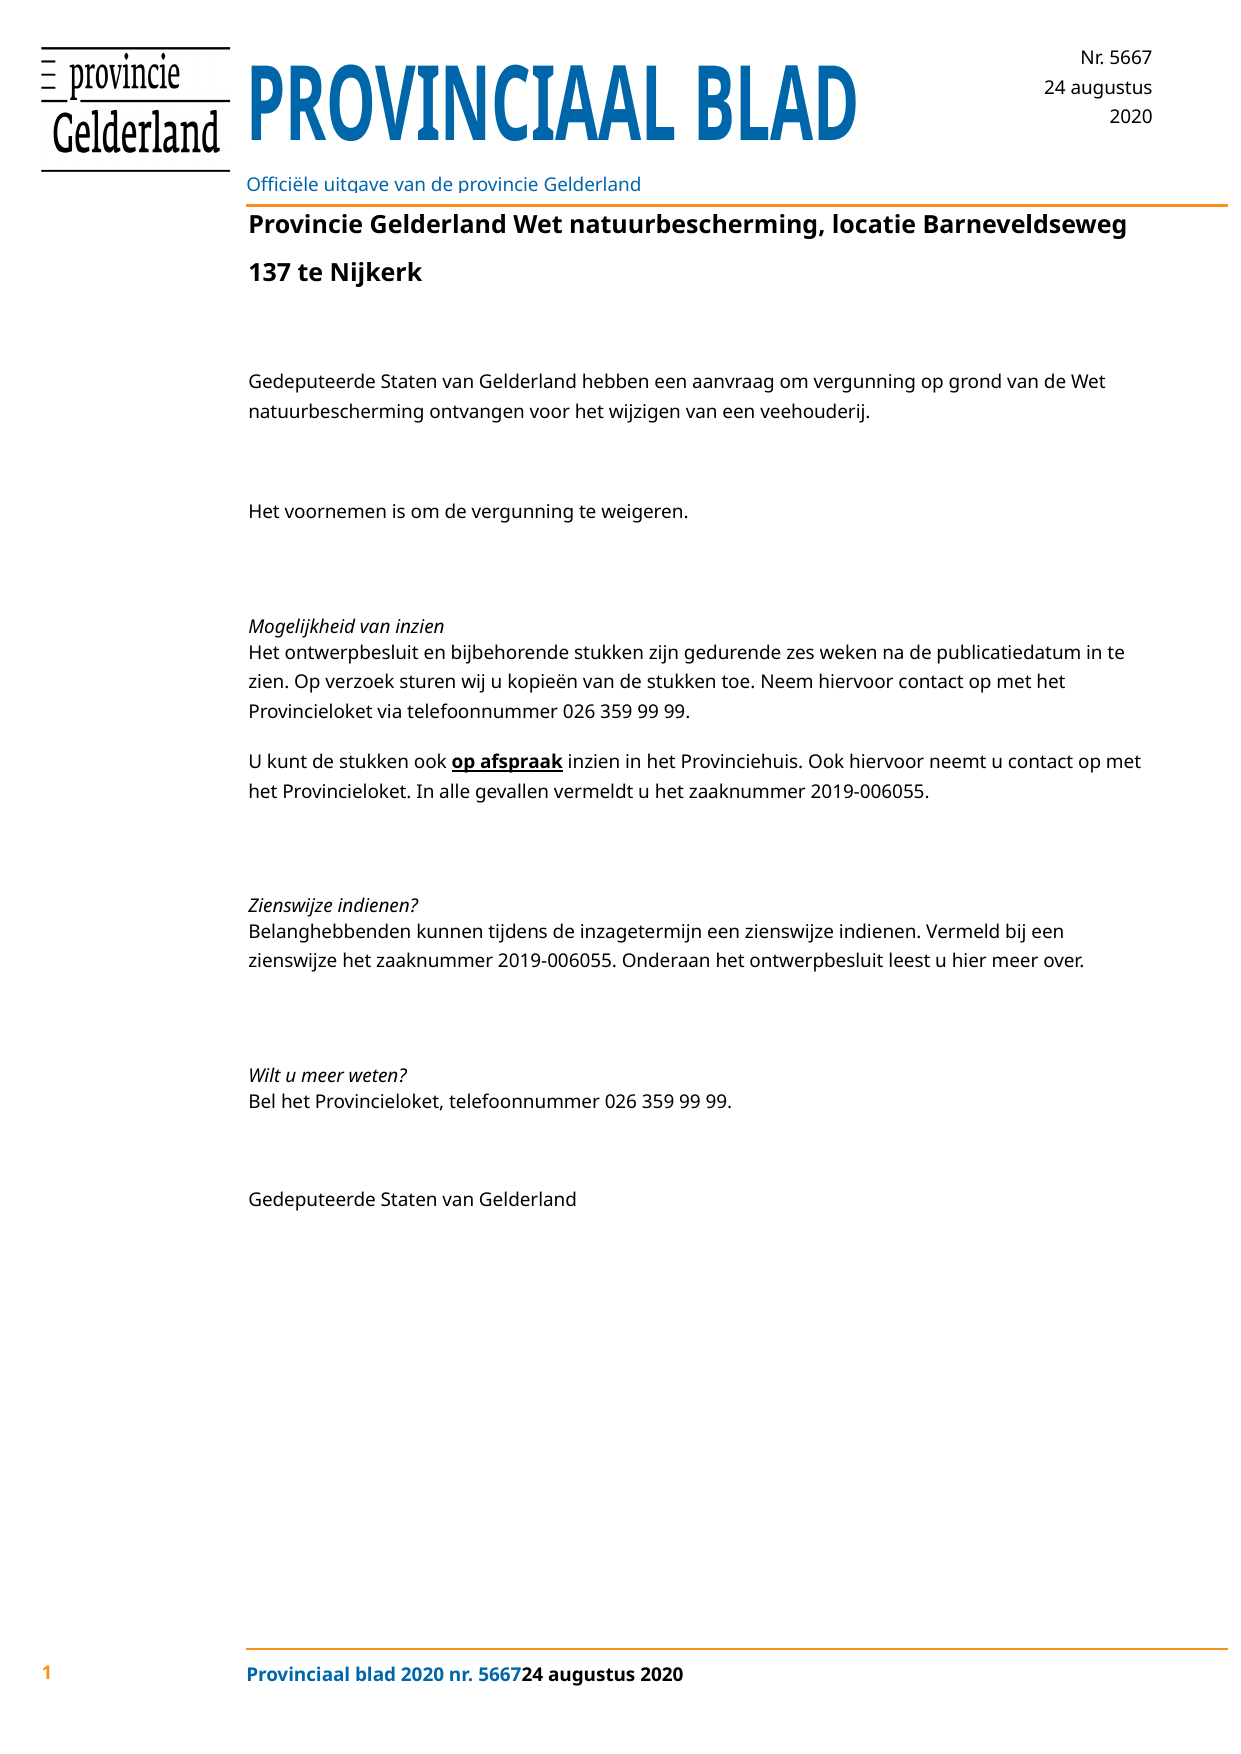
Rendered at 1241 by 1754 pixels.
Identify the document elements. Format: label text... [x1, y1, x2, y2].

text Belanghebbenden kunnen tijdens de inzagetermijn een zienswijze indienen. Vermeld bij een zienswijze het zaaknummer 2019-006055. Onderaan het ontwerpbesluit leest u hier meer over. [248, 918, 1152, 973]
text Provincie Gelderland Wet natuurbescherming, locatie Barneveldseweg 137 te Nijkerk [248, 207, 1152, 288]
picture [41, 47, 231, 172]
text U kunt de stukken ook op afspraak inzien in het Provinciehuis. Ook hiervoor neemt u contact op met het Provincieloket. In alle gevallen vermeldt u het zaaknummer 2019-006055. [248, 748, 1152, 804]
text Het voornemen is om de vergunning te weigeren. [248, 499, 1152, 524]
text Gedeputeerde Staten van Gelderland [248, 1186, 1152, 1212]
text Het ontwerpbesluit en bijbehorende stukken zijn gedurende zes weken na de publicatiedatum in te zien. Op verzoek sturen wij u kopieën van de stukken toe. Neem hiervoor contact op met het Provincieloket via telefoonnummer 026 359 99 99. [248, 639, 1152, 724]
text Gedeputeerde Staten van Gelderland hebben een aanvraag om vergunning op grond van de Wet natuurbescherming ontvangen voor het wijzigen van een veehouderij. [248, 368, 1152, 424]
text Bel het Provincieloket, telefoonnummer 026 359 99 99. [248, 1088, 1152, 1113]
text Zienswijze indienen? [248, 892, 1152, 918]
text Wilt u meer weten? [248, 1062, 1152, 1088]
text Mogelijkheid van inzien [248, 613, 1152, 639]
